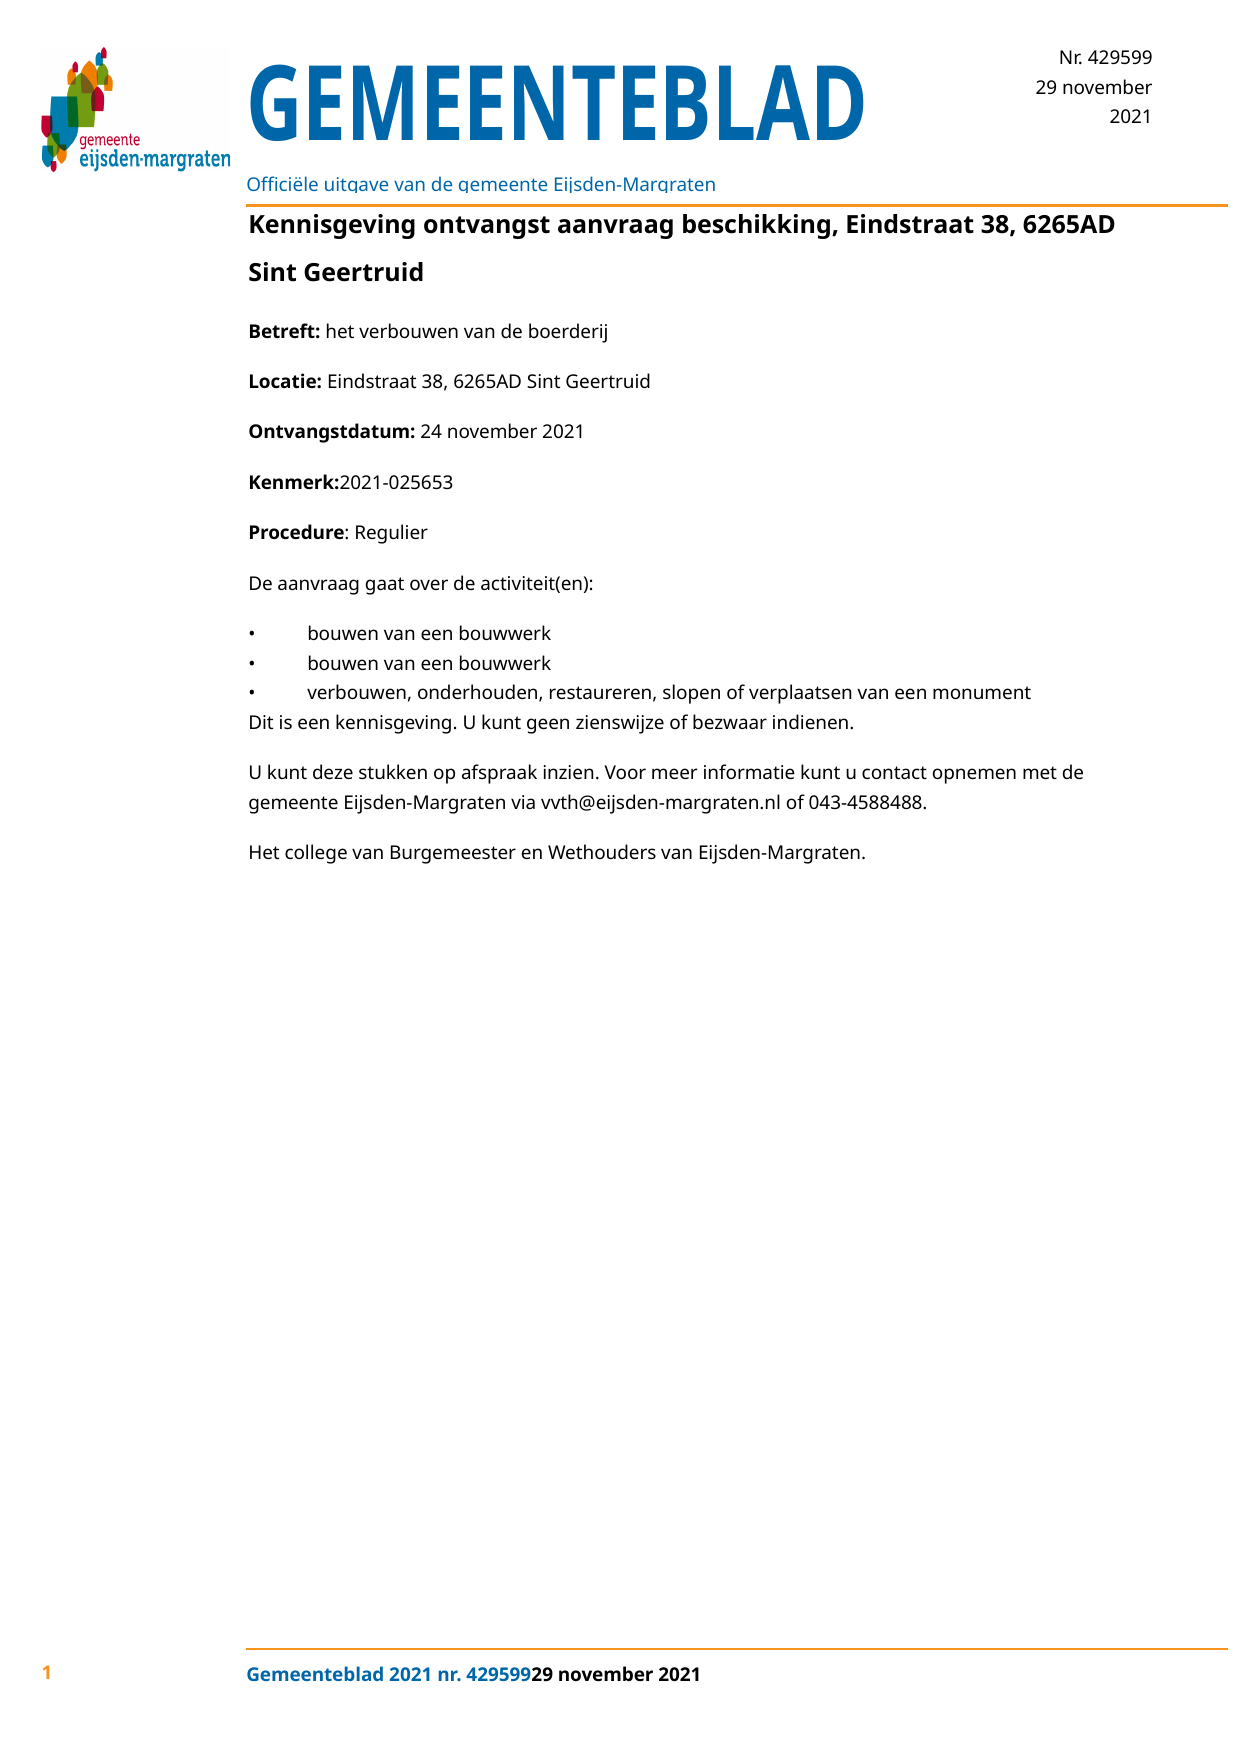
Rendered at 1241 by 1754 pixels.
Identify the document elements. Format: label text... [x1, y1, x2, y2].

text Betreft: het verbouwen van de boerderij [248, 318, 1152, 344]
text Het college van Burgemeester en Wethouders van Eijsden-Margraten. [248, 839, 1152, 865]
list bouwen van een bouwwerk [248, 620, 1152, 646]
text U kunt deze stukken op afspraak inzien. Voor meer informatie kunt u contact opnemen met de gemeente Eijsden-Margraten via vvth@eijsden-margraten.nl of 043-4588488. [248, 759, 1152, 815]
text Kenmerk:2021-025653 [248, 469, 1152, 495]
list verbouwen, onderhouden, restaureren, slopen of verplaatsen van een monument [248, 679, 1152, 705]
text Kennisgeving ontvangst aanvraag beschikking, Eindstraat 38, 6265AD Sint Geertruid [248, 207, 1152, 288]
text De aanvraag gaat over de activiteit(en): [248, 570, 1152, 596]
list bouwen van een bouwwerk [248, 650, 1152, 676]
text Locatie: Eindstraat 38, 6265AD Sint Geertruid [248, 368, 1152, 394]
picture [41, 47, 231, 172]
text Procedure: Regulier [248, 519, 1152, 545]
text Dit is een kennisgeving. U kunt geen zienswijze of bezwaar indienen. [248, 709, 1152, 735]
text Ontvangstdatum: 24 november 2021 [248, 419, 1152, 444]
